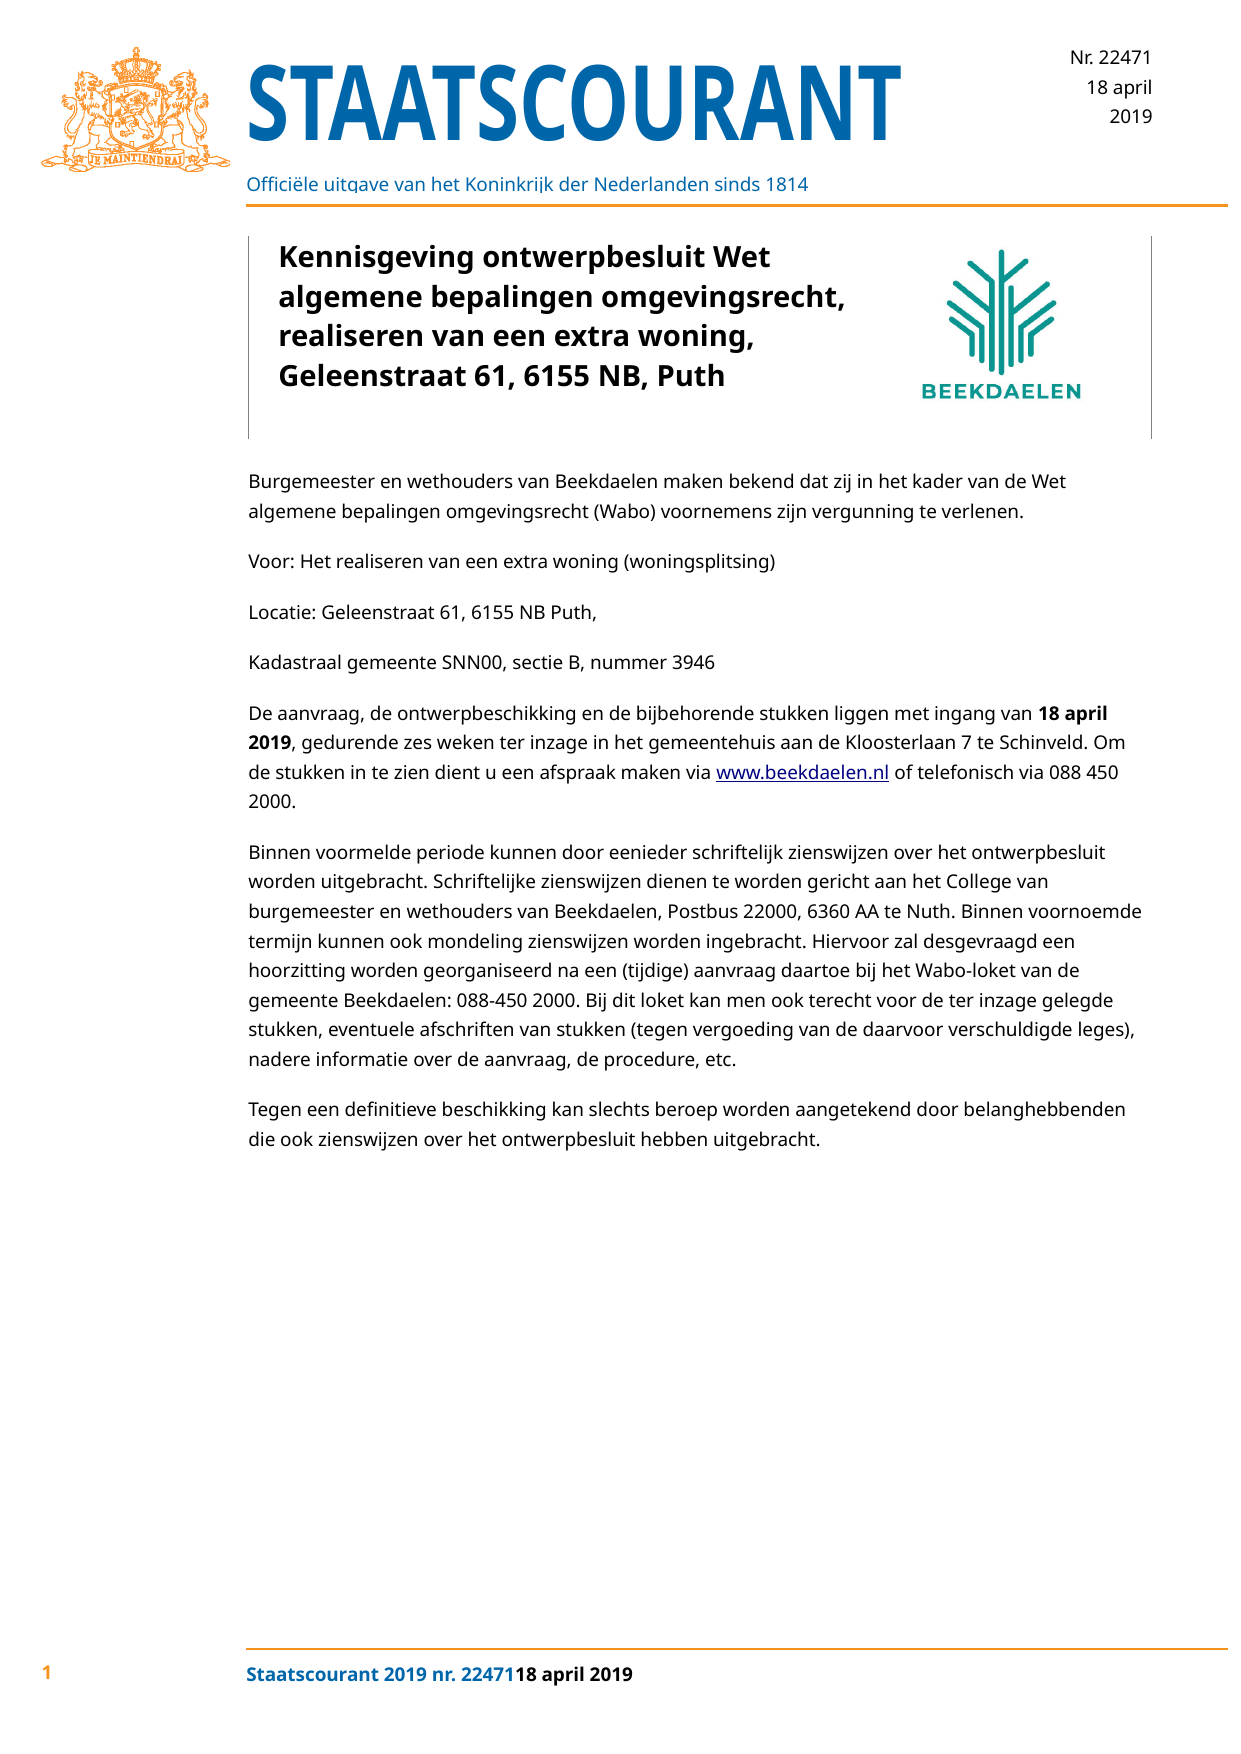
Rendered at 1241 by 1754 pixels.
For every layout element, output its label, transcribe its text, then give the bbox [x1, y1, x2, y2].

table_header [850, 236, 912, 413]
text Burgemeester en wethouders van Beekdaelen maken bekend dat zij in het kader van de Wet algemene bepalingen omgevingsrecht (Wabo) voornemens zijn vergunning te verlenen. [248, 469, 1152, 524]
text Binnen voormelde periode kunnen door eenieder schriftelijk zienswijzen over het ontwerpbesluit worden uitgebracht. Schriftelijke zienswijzen dienen te worden gericht aan het College van burgemeester en wethouders van Beekdaelen, Postbus 22000, 6360 AA te Nuth. Binnen voornoemde termijn kunnen ook mondeling zienswijzen worden ingebracht. Hiervoor zal desgevraagd een hoorzitting worden georganiseerd na een (tijdige) aanvraag daartoe bij het Wabo-loket van de gemeente Beekdaelen: 088-450 2000. Bij dit loket kan men ook terecht voor de ter inzage gelegde stukken, eventuele afschriften van stukken (tegen vergoeding van de daarvoor verschuldigde leges), nadere informatie over de aanvraag, de procedure, etc. [248, 839, 1152, 1072]
text Locatie: Geleenstraat 61, 6155 NB Puth, [248, 599, 1152, 625]
text Kadastraal gemeente SNN00, sectie B, nummer 3946 [248, 649, 1152, 675]
table_header [1090, 236, 1151, 413]
table_header [850, 414, 1151, 439]
text Tegen een definitieve beschikking kan slechts beroep worden aangetekend door belanghebbenden die ook zienswijzen over het ontwerpbesluit hebben uitgebracht. [248, 1097, 1152, 1152]
text Voor: Het realiseren van een extra woning (woningsplitsing) [248, 549, 1152, 574]
picture [912, 236, 1090, 414]
picture [41, 47, 231, 172]
text De aanvraag, de ontwerpbeschikking en de bijbehorende stukken liggen met ingang van 18 april 2019, gedurende zes weken ter inzage in het gemeentehuis aan de Kloosterlaan 7 te Schinveld. Om de stukken in te zien dient u een afspraak maken via www.beekdaelen.nl of telefonisch via 088 450 2000. [248, 700, 1152, 814]
table_header Kennisgeving ontwerpbesluit Wet algemene bepalingen omgevingsrecht, realiseren van een extra woning, Geleenstraat 61, 6155 NB, Puth [249, 236, 850, 439]
